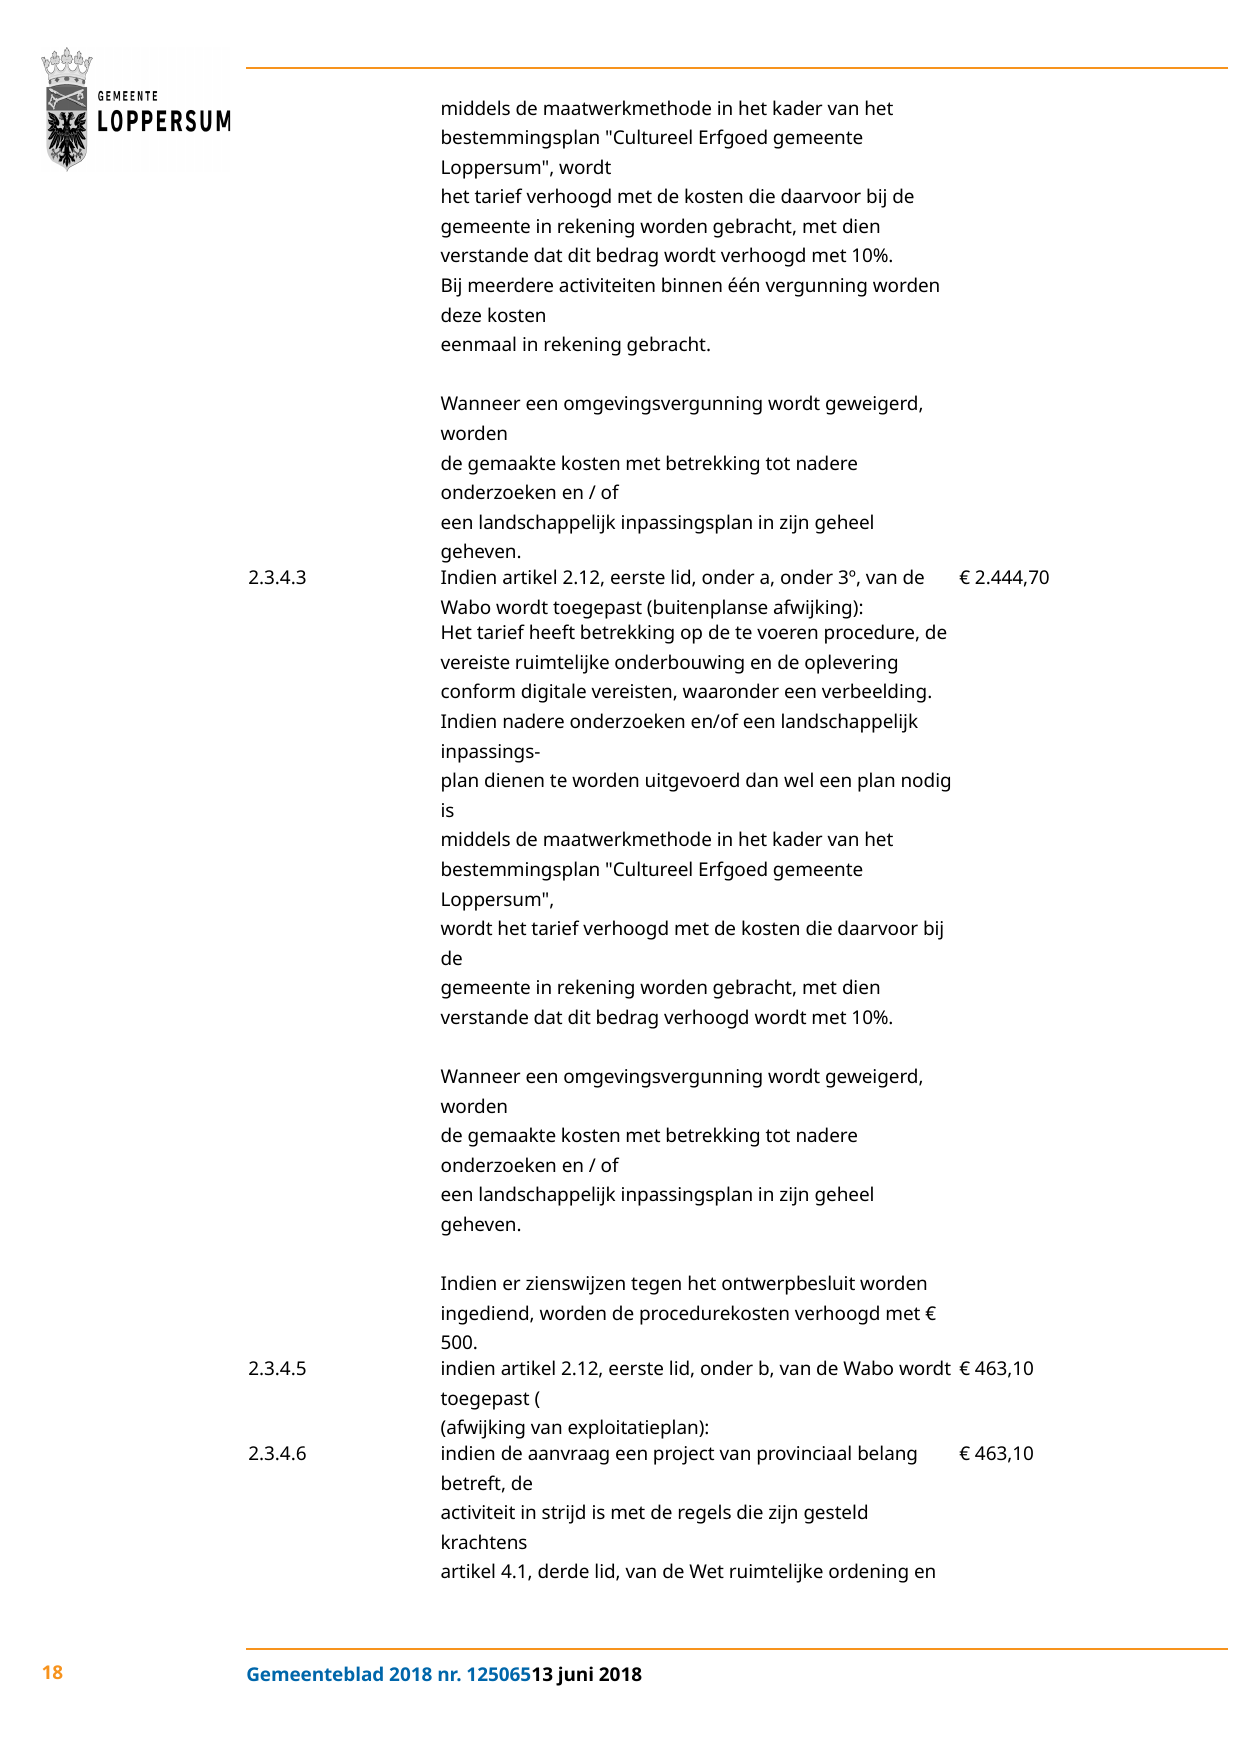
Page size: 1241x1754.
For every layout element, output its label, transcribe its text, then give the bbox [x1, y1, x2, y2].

table_cell Het tarief heeft betrekking op de te voeren procedure, de vereiste ruimtelijke onderbouwing en de oplevering conform digitale vereisten, waaronder een verbeelding. Indien nadere onderzoeken en/of een landschappelijk inpassings- plan dienen te worden uitgevoerd dan wel een plan nodig is middels de maatwerkmethode in het kader van het bestemmingsplan "Cultureel Erfgoed gemeente Loppersum", wordt het tarief verhoogd met de kosten die daarvoor bij de gemeente in rekening worden gebracht, met dien verstande dat dit bedrag verhoogd wordt met 10%. Wanneer een omgevingsvergunning wordt geweigerd, worden de gemaakte kosten met betrekking tot nadere onderzoeken en / of een landschappelijk inpassingsplan in zijn geheel geheven. Indien er zienswijzen tegen het ontwerpbesluit worden ingediend, worden de procedurekosten verhoogd met € 500. [440, 620, 959, 1355]
table_cell indien artikel 2.12, eerste lid, onder b, van de Wabo wordt toegepast ( (afwijking van exploitatieplan): [440, 1355, 959, 1440]
table_cell 2.3.4.6 [248, 1440, 440, 1584]
picture [41, 47, 231, 172]
table_cell Indien artikel 2.12, eerste lid, onder a, onder 3º, van de Wabo wordt toegepast (buitenplanse afwijking): [440, 564, 959, 619]
table_cell [959, 620, 1152, 1355]
table_cell indien de aanvraag een project van provinciaal belang betreft, de activiteit in strijd is met de regels die zijn gesteld krachtens artikel 4.1, derde lid, van de Wet ruimtelijke ordening en [440, 1440, 959, 1584]
table_cell [248, 620, 440, 1355]
table_cell € 463,10 [959, 1355, 1152, 1440]
table_cell 2.3.4.3 [248, 564, 440, 619]
table_cell [248, 95, 440, 564]
table_cell middels de maatwerkmethode in het kader van het bestemmingsplan "Cultureel Erfgoed gemeente Loppersum", wordt het tarief verhoogd met de kosten die daarvoor bij de gemeente in rekening worden gebracht, met dien verstande dat dit bedrag wordt verhoogd met 10%. Bij meerdere activiteiten binnen één vergunning worden deze kosten eenmaal in rekening gebracht. Wanneer een omgevingsvergunning wordt geweigerd, worden de gemaakte kosten met betrekking tot nadere onderzoeken en / of een landschappelijk inpassingsplan in zijn geheel geheven. [440, 95, 959, 564]
table_cell [959, 95, 1152, 564]
table_cell € 463,10 [959, 1440, 1152, 1584]
table_cell 2.3.4.5 [248, 1355, 440, 1440]
table_cell € 2.444,70 [959, 564, 1152, 619]
